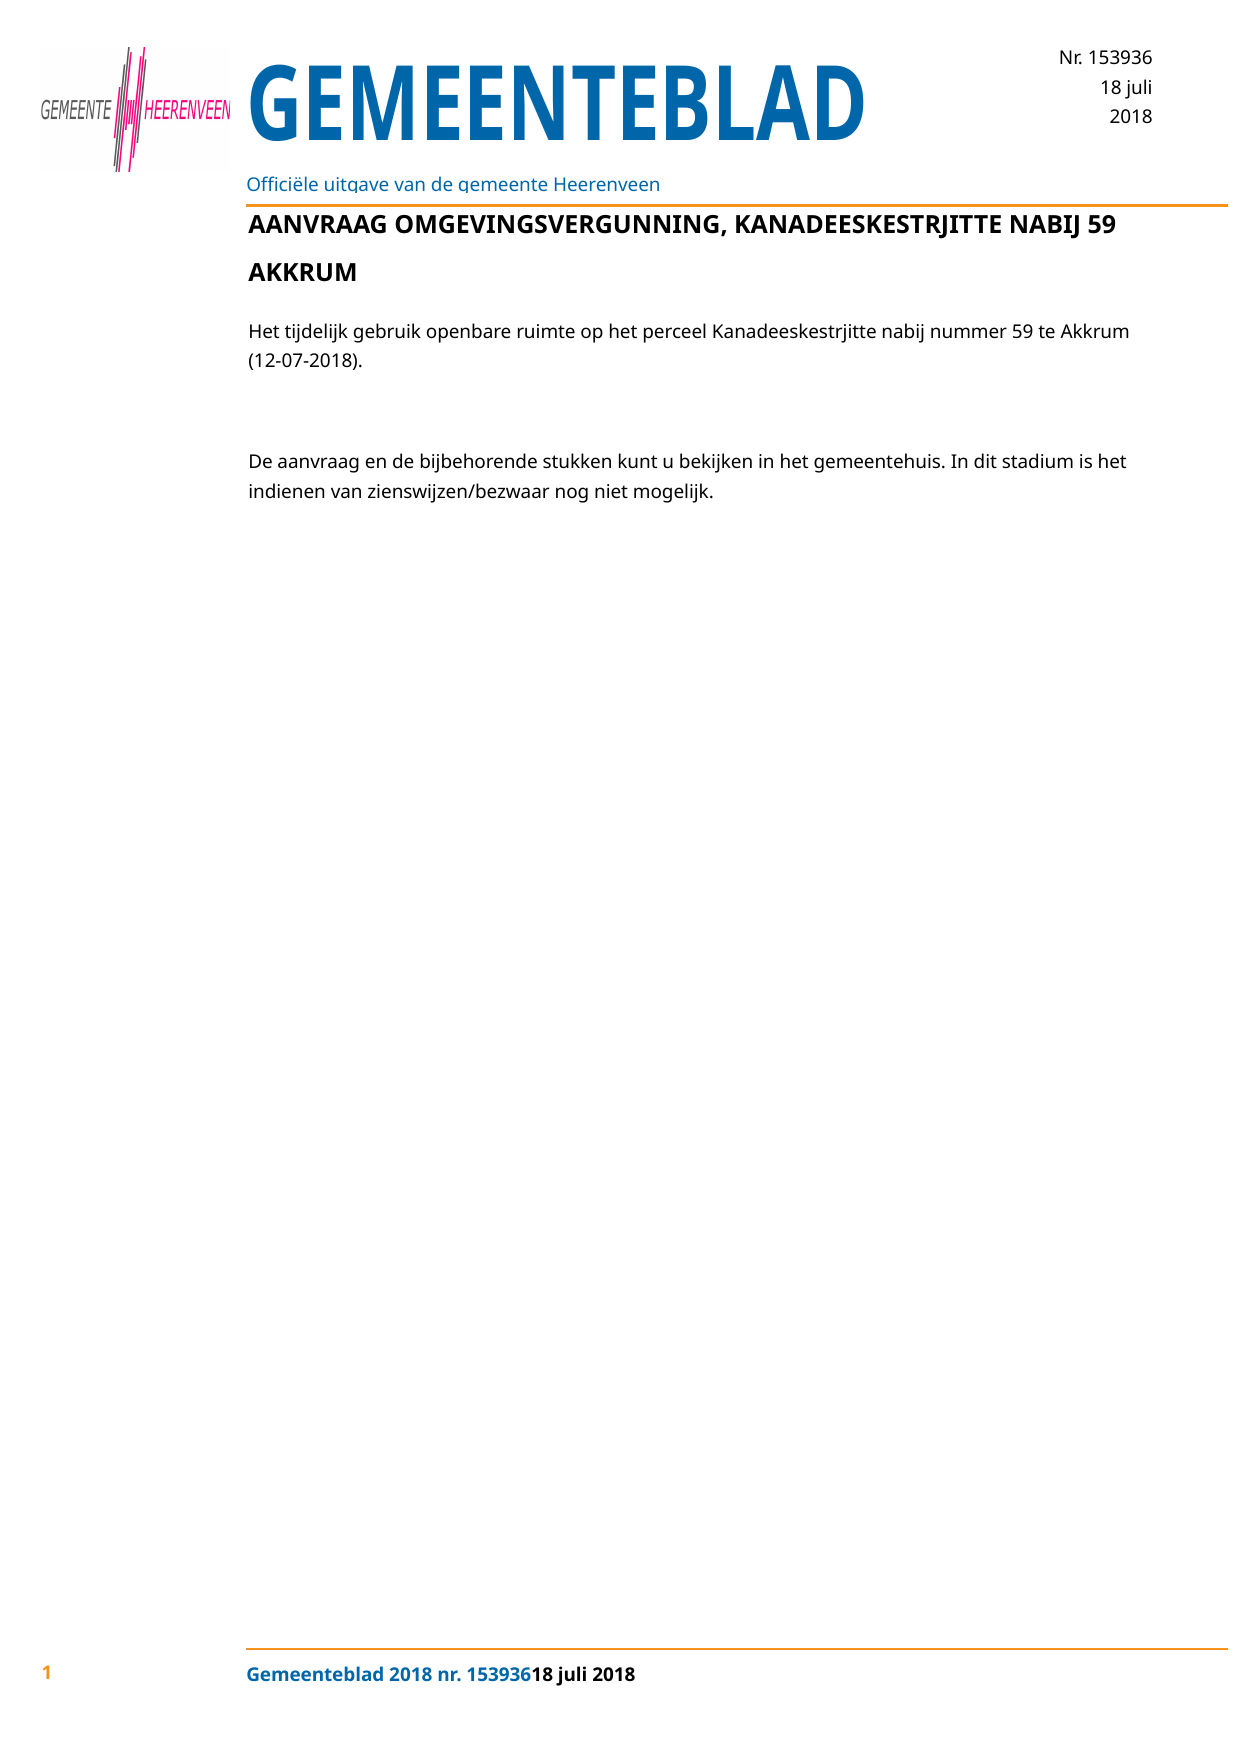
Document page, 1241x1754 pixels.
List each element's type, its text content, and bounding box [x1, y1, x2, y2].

picture [41, 47, 231, 172]
text AANVRAAG OMGEVINGSVERGUNNING, KANADEESKESTRJITTE NABIJ 59 AKKRUM [248, 207, 1152, 288]
text Het tijdelijk gebruik openbare ruimte op het perceel Kanadeeskestrjitte nabij nummer 59 te Akkrum (12-07-2018). [248, 318, 1152, 373]
text De aanvraag en de bijbehorende stukken kunt u bekijken in het gemeentehuis. In dit stadium is het indienen van zienswijzen/bezwaar nog niet mogelijk. [248, 448, 1152, 504]
